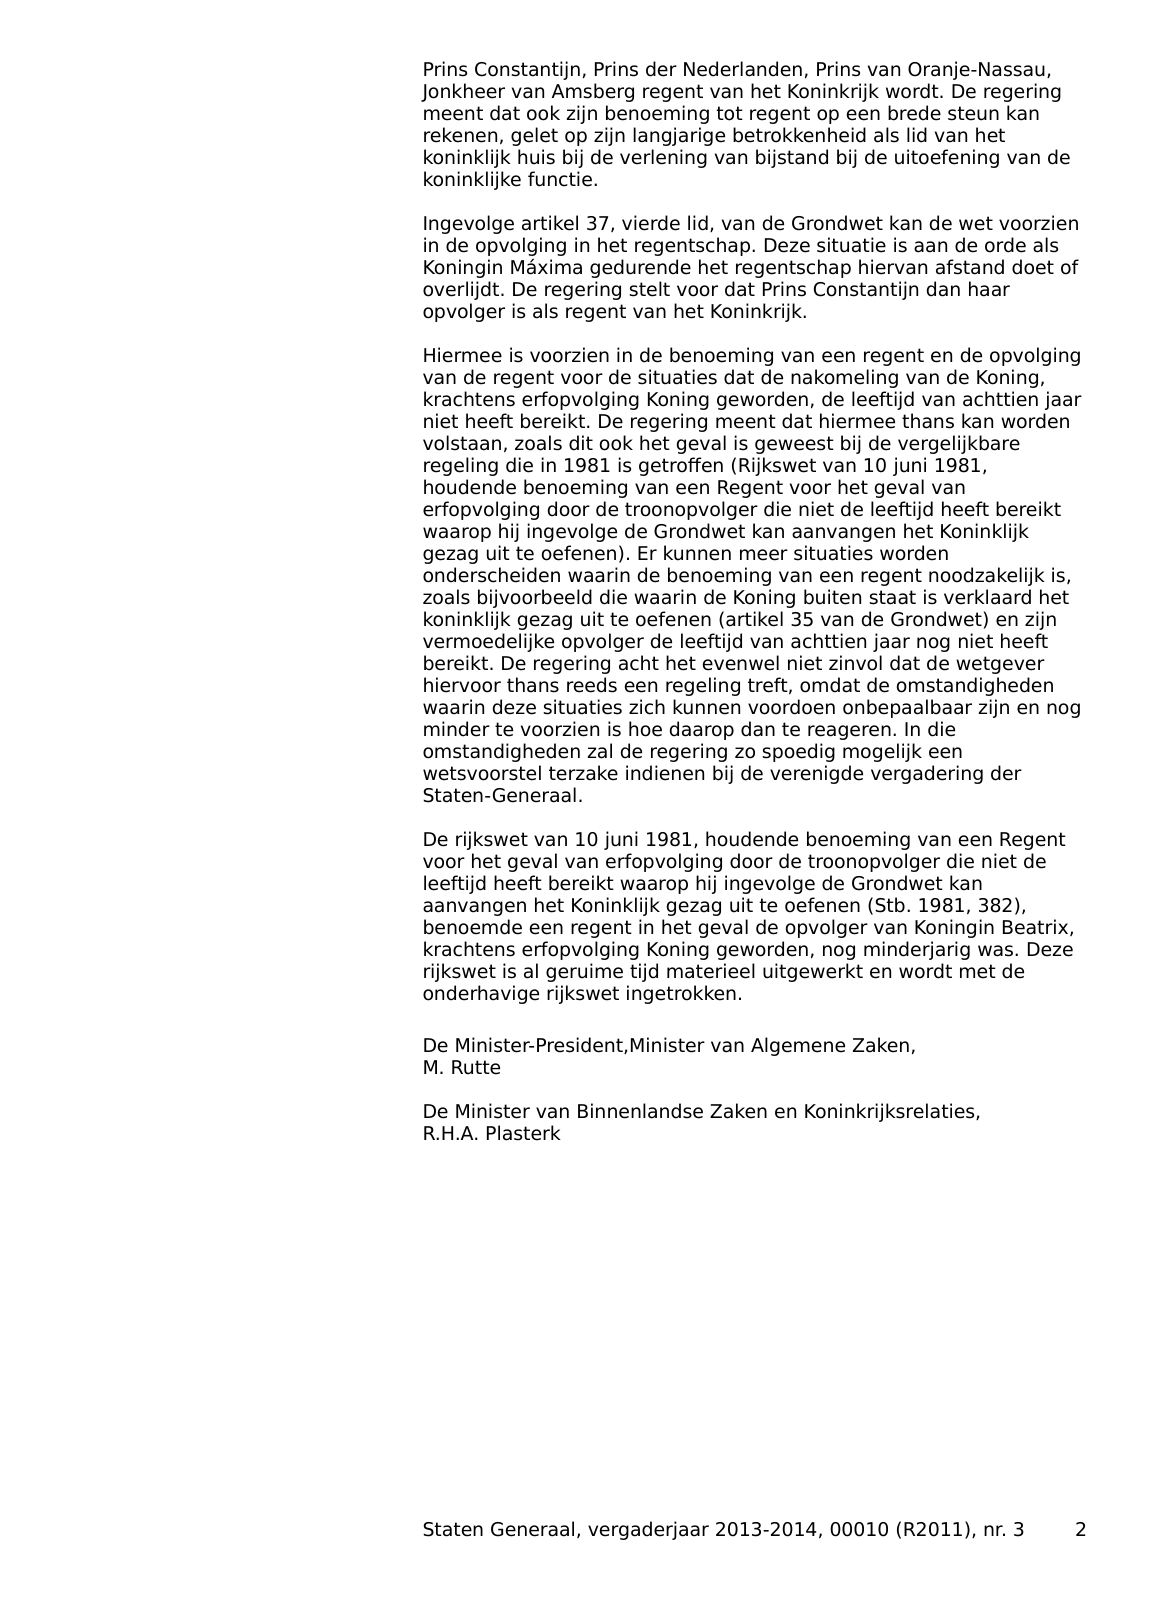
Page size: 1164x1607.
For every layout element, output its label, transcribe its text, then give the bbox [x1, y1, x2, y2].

text Hiermee is voorzien in de benoeming van een regent en de opvolging van de regent voor de situaties dat de nakomeling van de Koning, krachtens erfopvolging Koning geworden, de leeftijd van achttien jaar niet heeft bereikt. De regering meent dat hiermee thans kan worden volstaan, zoals dit ook het geval is geweest bij de vergelijkbare regeling die in 1981 is getroffen (Rijkswet van 10 juni 1981, houdende benoeming van een Regent voor het geval van erfopvolging door de troonopvolger die niet de leeftijd heeft bereikt waarop hij ingevolge de Grondwet kan aanvangen het Koninklijk gezag uit te oefenen). Er kunnen meer situaties worden onderscheiden waarin de benoeming van een regent noodzakelijk is, zoals bijvoorbeeld die waarin de Koning buiten staat is verklaard het koninklijk gezag uit te oefenen (artikel 35 van de Grondwet) en zijn vermoedelijke opvolger de leeftijd van achttien jaar nog niet heeft bereikt. De regering acht het evenwel niet zinvol dat de wetgever hiervoor thans reeds een regeling treft, omdat de omstandigheden waarin deze situaties zich kunnen voordoen onbepaalbaar zijn en nog minder te voorzien is hoe daarop dan te reageren. In die omstandigheden zal de regering zo spoedig mogelijk een wetsvoorstel terzake indienen bij de verenigde vergadering der Staten-Generaal. [422, 345, 1087, 807]
text De Minister van Binnenlandse Zaken en Koninkrijksrelaties, R.H.A. Plasterk [422, 1101, 1087, 1145]
text Ingevolge artikel 37, vierde lid, van de Grondwet kan de wet voorzien in de opvolging in het regentschap. Deze situatie is aan de orde als Koningin Máxima gedurende het regentschap hiervan afstand doet of overlijdt. De regering stelt voor dat Prins Constantijn dan haar opvolger is als regent van het Koninkrijk. [422, 213, 1087, 323]
text Prins Constantijn, Prins der Nederlanden, Prins van Oranje-Nassau, Jonkheer van Amsberg regent van het Koninkrijk wordt. De regering meent dat ook zijn benoeming tot regent op een brede steun kan rekenen, gelet op zijn langjarige betrokkenheid als lid van het koninklijk huis bij de verlening van bijstand bij de uitoefening van de koninklijke functie. [422, 59, 1087, 191]
text De Minister-President,Minister van Algemene Zaken, M. Rutte [422, 1035, 1087, 1079]
text De rijkswet van 10 juni 1981, houdende benoeming van een Regent voor het geval van erfopvolging door de troonopvolger die niet de leeftijd heeft bereikt waarop hij ingevolge de Grondwet kan aanvangen het Koninklijk gezag uit te oefenen (Stb. 1981, 382), benoemde een regent in het geval de opvolger van Koningin Beatrix, krachtens erfopvolging Koning geworden, nog minderjarig was. Deze rijkswet is al geruime tijd materieel uitgewerkt en wordt met de onderhavige rijkswet ingetrokken. [422, 829, 1087, 1005]
